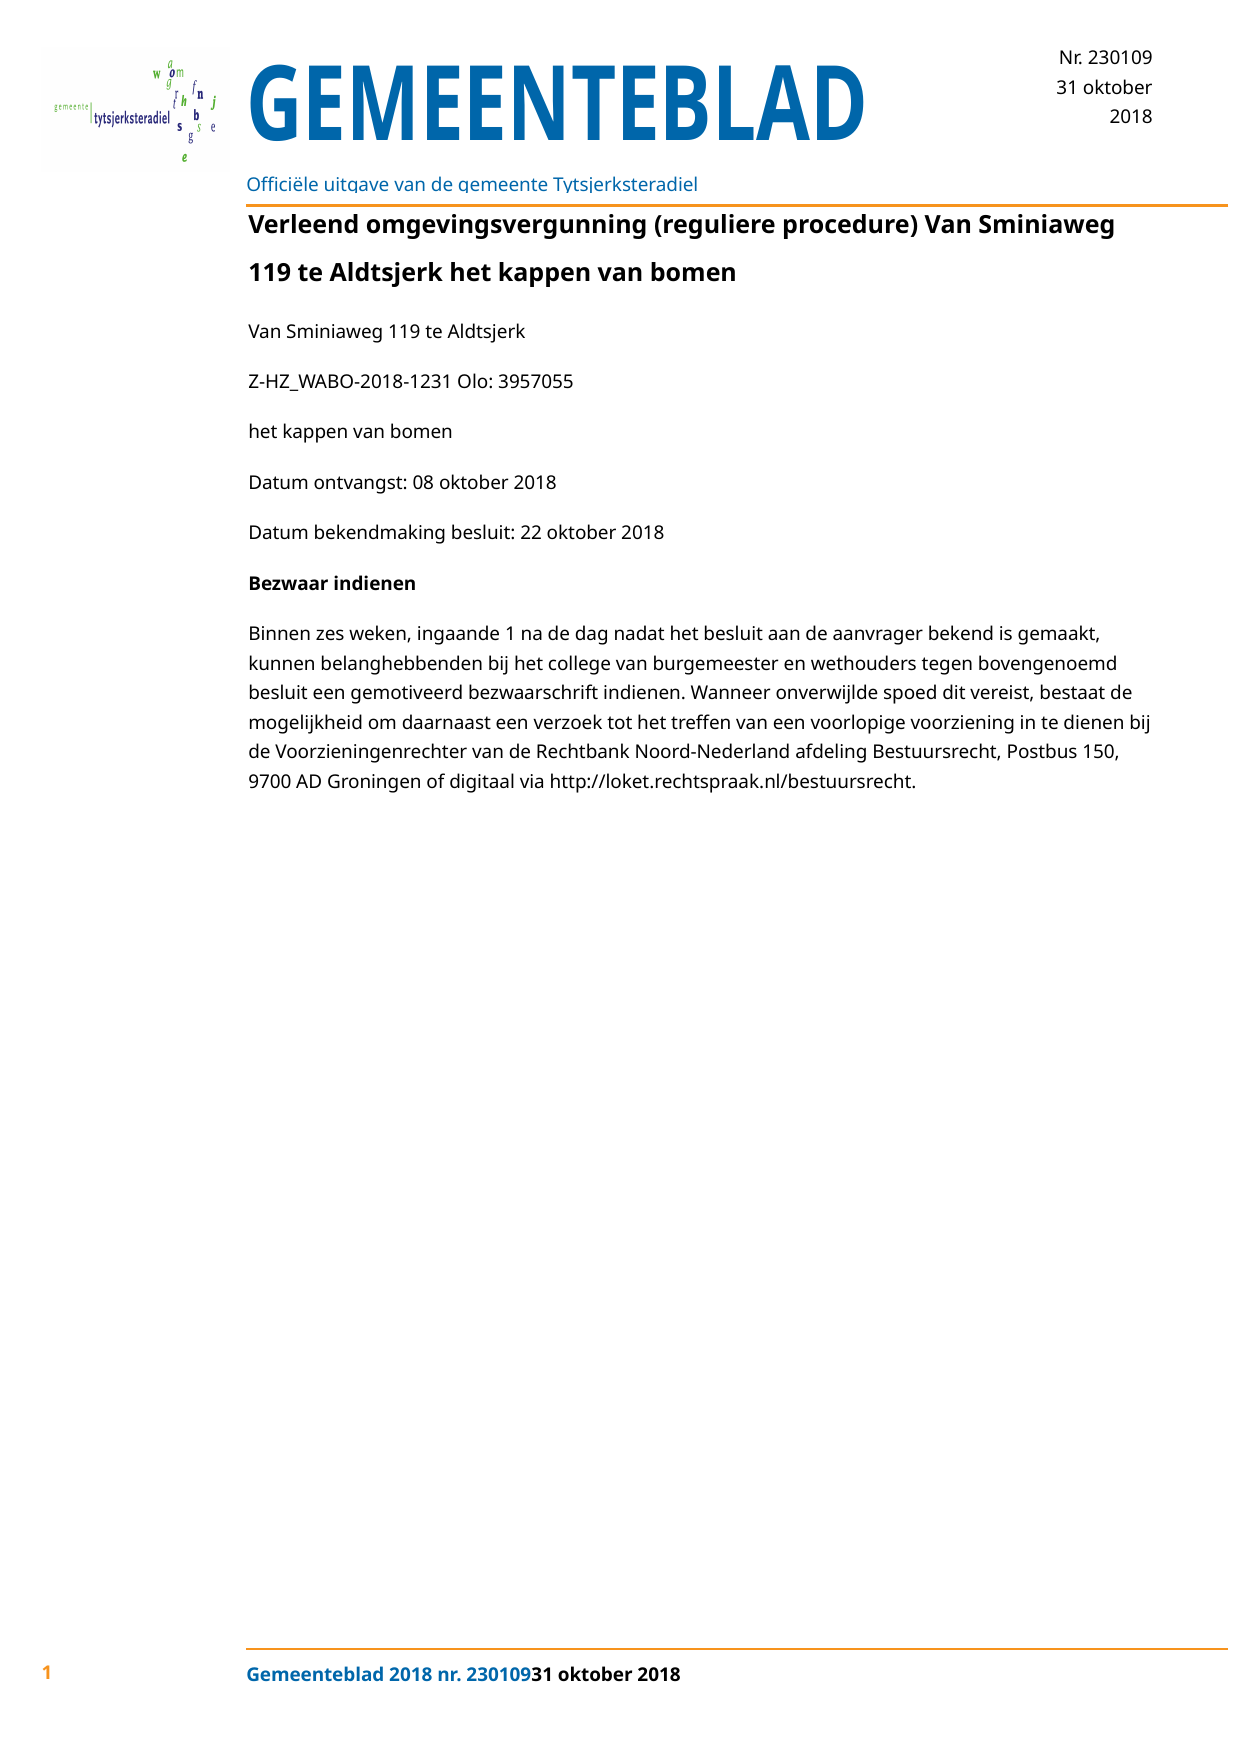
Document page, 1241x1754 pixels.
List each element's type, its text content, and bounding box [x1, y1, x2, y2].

picture [41, 47, 231, 172]
text Datum bekendmaking besluit: 22 oktober 2018 [248, 519, 1152, 545]
text het kappen van bomen [248, 419, 1152, 444]
text Verleend omgevingsvergunning (reguliere procedure) Van Sminiaweg 119 te Aldtsjerk het kappen van bomen [248, 207, 1152, 288]
text Z-HZ_WABO-2018-1231 Olo: 3957055 [248, 368, 1152, 394]
text Van Sminiaweg 119 te Aldtsjerk [248, 318, 1152, 344]
text Bezwaar indienen [248, 570, 1152, 596]
text Datum ontvangst: 08 oktober 2018 [248, 469, 1152, 495]
text Binnen zes weken, ingaande 1 na de dag nadat het besluit aan de aanvrager bekend is gemaakt, kunnen belanghebbenden bij het college van burgemeester en wethouders tegen bovengenoemd besluit een gemotiveerd bezwaarschrift indienen. Wanneer onverwijlde spoed dit vereist, bestaat de mogelijkheid om daarnaast een verzoek tot het treffen van een voorlopige voorziening in te dienen bij de Voorzieningenrechter van de Rechtbank Noord-Nederland afdeling Bestuursrecht, Postbus 150, 9700 AD Groningen of digitaal via http://loket.rechtspraak.nl/bestuursrecht. [248, 620, 1152, 794]
